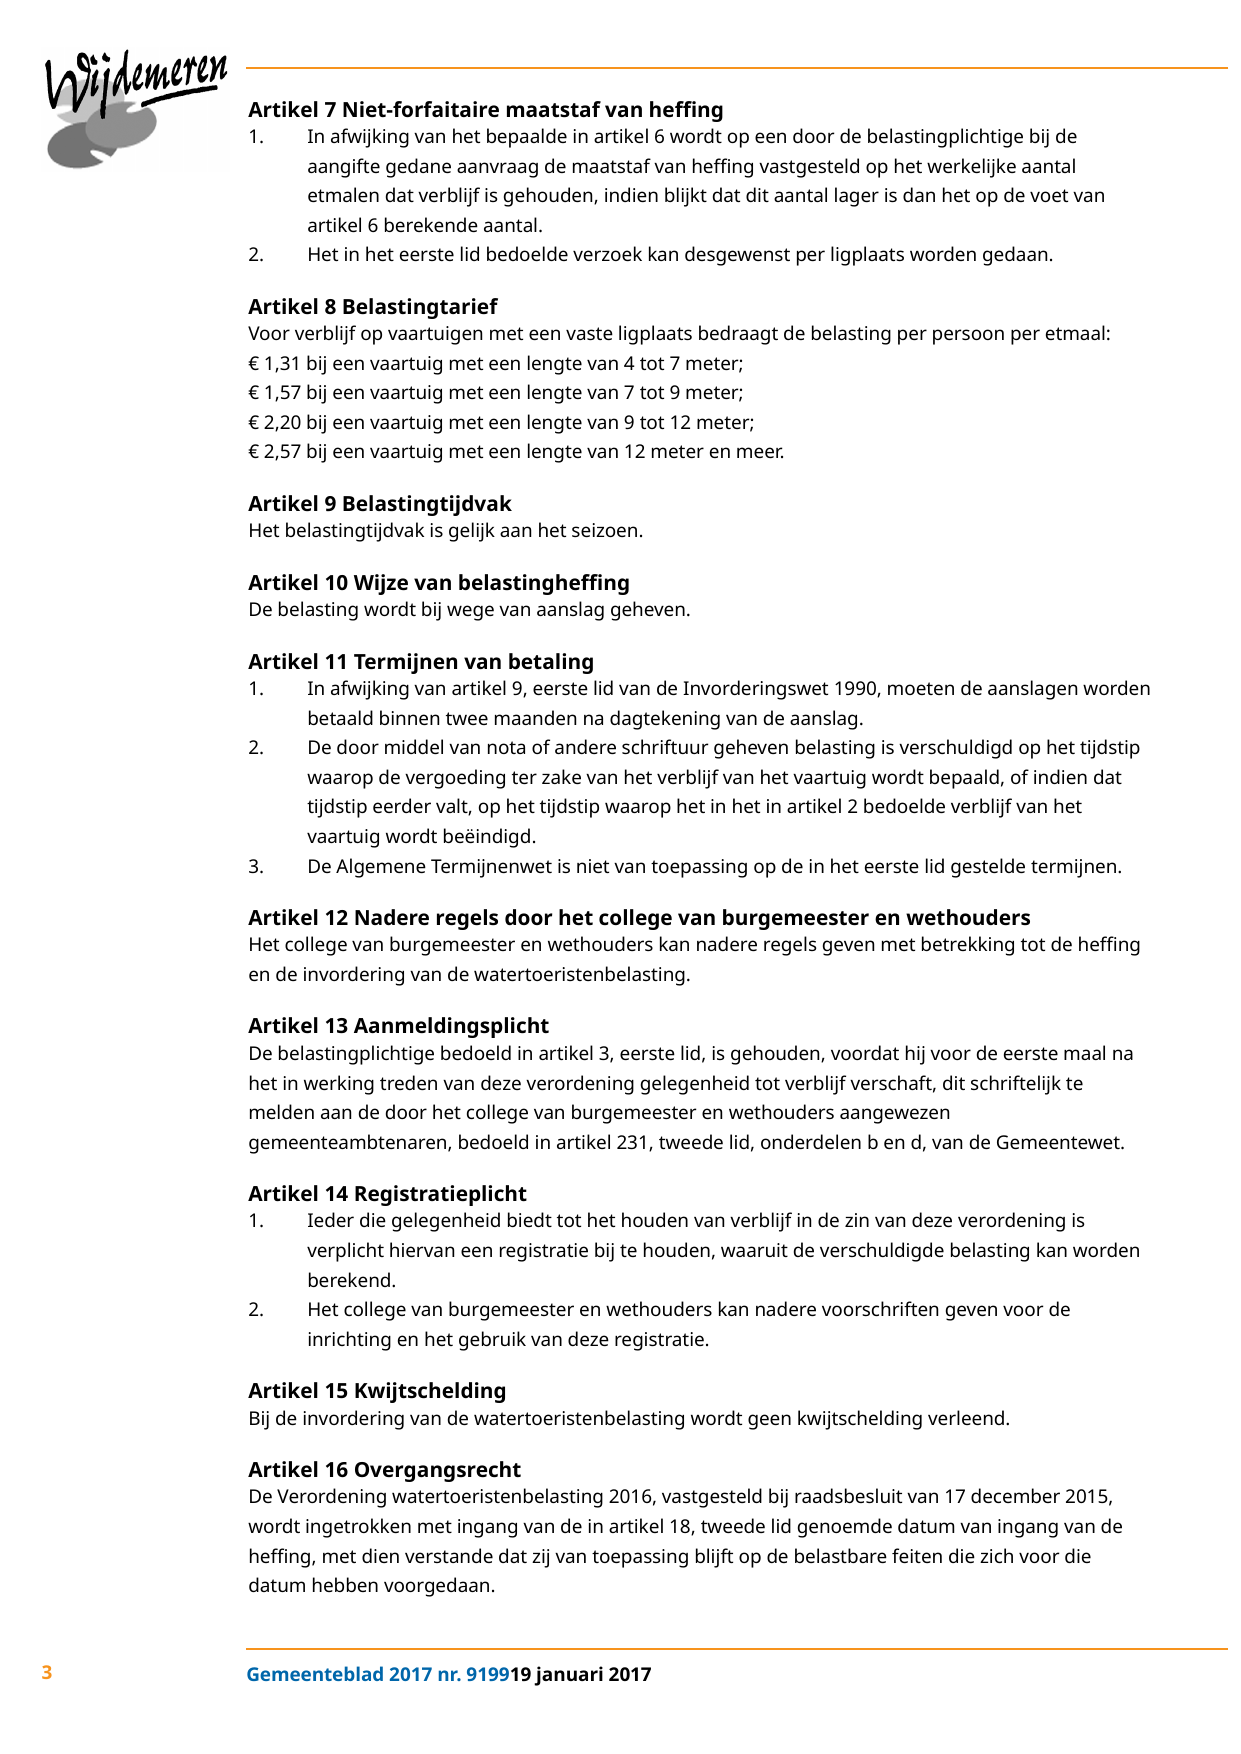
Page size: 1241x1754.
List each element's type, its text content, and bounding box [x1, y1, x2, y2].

picture [41, 47, 231, 172]
text € 2,57 bij een vaartuig met een lengte van 12 meter en meer. [248, 439, 1152, 464]
text € 1,57 bij een vaartuig met een lengte van 7 tot 9 meter; [248, 379, 1152, 405]
text Bij de invordering van de watertoeristenbelasting wordt geen kwijtschelding verleend. [248, 1405, 1152, 1431]
text Artikel 14 Registratieplicht [248, 1179, 1152, 1208]
text Voor verblijf op vaartuigen met een vaste ligplaats bedraagt de belasting per persoon per etmaal: [248, 320, 1152, 346]
text Artikel 7 Niet-forfaitaire maatstaf van heffing [248, 95, 1152, 123]
text Artikel 9 Belastingtijdvak [248, 489, 1152, 518]
list In afwijking van artikel 9, eerste lid van de Invorderingswet 1990, moeten de aanslagen worden betaald binnen twee maanden na dagtekening van de aanslag. [248, 675, 1152, 731]
text Artikel 13 Aanmeldingsplicht [248, 1012, 1152, 1040]
text Artikel 11 Termijnen van betaling [248, 647, 1152, 675]
text Artikel 10 Wijze van belastingheffing [248, 568, 1152, 596]
text € 1,31 bij een vaartuig met een lengte van 4 tot 7 meter; [248, 350, 1152, 376]
text De belastingplichtige bedoeld in artikel 3, eerste lid, is gehouden, voordat hij voor de eerste maal na het in werking treden van deze verordening gelegenheid tot verblijf verschaft, dit schriftelijk te melden aan de door het college van burgemeester en wethouders aangewezen gemeenteambtenaren, bedoeld in artikel 231, tweede lid, onderdelen b en d, van de Gemeentewet. [248, 1040, 1152, 1154]
text Artikel 16 Overgangsrecht [248, 1455, 1152, 1484]
text Het college van burgemeester en wethouders kan nadere regels geven met betrekking tot de heffing en de invordering van de watertoeristenbelasting. [248, 932, 1152, 987]
list Het college van burgemeester en wethouders kan nadere voorschriften geven voor de inrichting en het gebruik van deze registratie. [248, 1296, 1152, 1352]
text € 2,20 bij een vaartuig met een lengte van 9 tot 12 meter; [248, 409, 1152, 435]
list Het in het eerste lid bedoelde verzoek kan desgewenst per ligplaats worden gedaan. [248, 242, 1152, 267]
text De Verordening watertoeristenbelasting 2016, vastgesteld bij raadsbesluit van 17 december 2015, wordt ingetrokken met ingang van de in artikel 18, tweede lid genoemde datum van ingang van de heffing, met dien verstande dat zij van toepassing blijft op de belastbare feiten die zich voor die datum hebben voorgedaan. [248, 1484, 1152, 1598]
text Het belastingtijdvak is gelijk aan het seizoen. [248, 518, 1152, 543]
list Ieder die gelegenheid biedt tot het houden van verblijf in de zin van deze verordening is verplicht hiervan een registratie bij te houden, waaruit de verschuldigde belasting kan worden berekend. [248, 1208, 1152, 1293]
text De belasting wordt bij wege van aanslag geheven. [248, 596, 1152, 622]
list In afwijking van het bepaalde in artikel 6 wordt op een door de belastingplichtige bij de aangifte gedane aanvraag de maatstaf van heffing vastgesteld op het werkelijke aantal etmalen dat verblijf is gehouden, indien blijkt dat dit aantal lager is dan het op de voet van artikel 6 berekende aantal. [248, 123, 1152, 238]
text Artikel 12 Nadere regels door het college van burgemeester en wethouders [248, 903, 1152, 932]
list De door middel van nota of andere schriftuur geheven belasting is verschuldigd op het tijdstip waarop de vergoeding ter zake van het verblijf van het vaartuig wordt bepaald, of indien dat tijdstip eerder valt, op het tijdstip waarop het in het in artikel 2 bedoelde verblijf van het vaartuig wordt beëindigd. [248, 734, 1152, 849]
text Artikel 15 Kwijtschelding [248, 1376, 1152, 1405]
text Artikel 8 Belastingtarief [248, 292, 1152, 320]
list De Algemene Termijnenwet is niet van toepassing op de in het eerste lid gestelde termijnen. [248, 853, 1152, 878]
